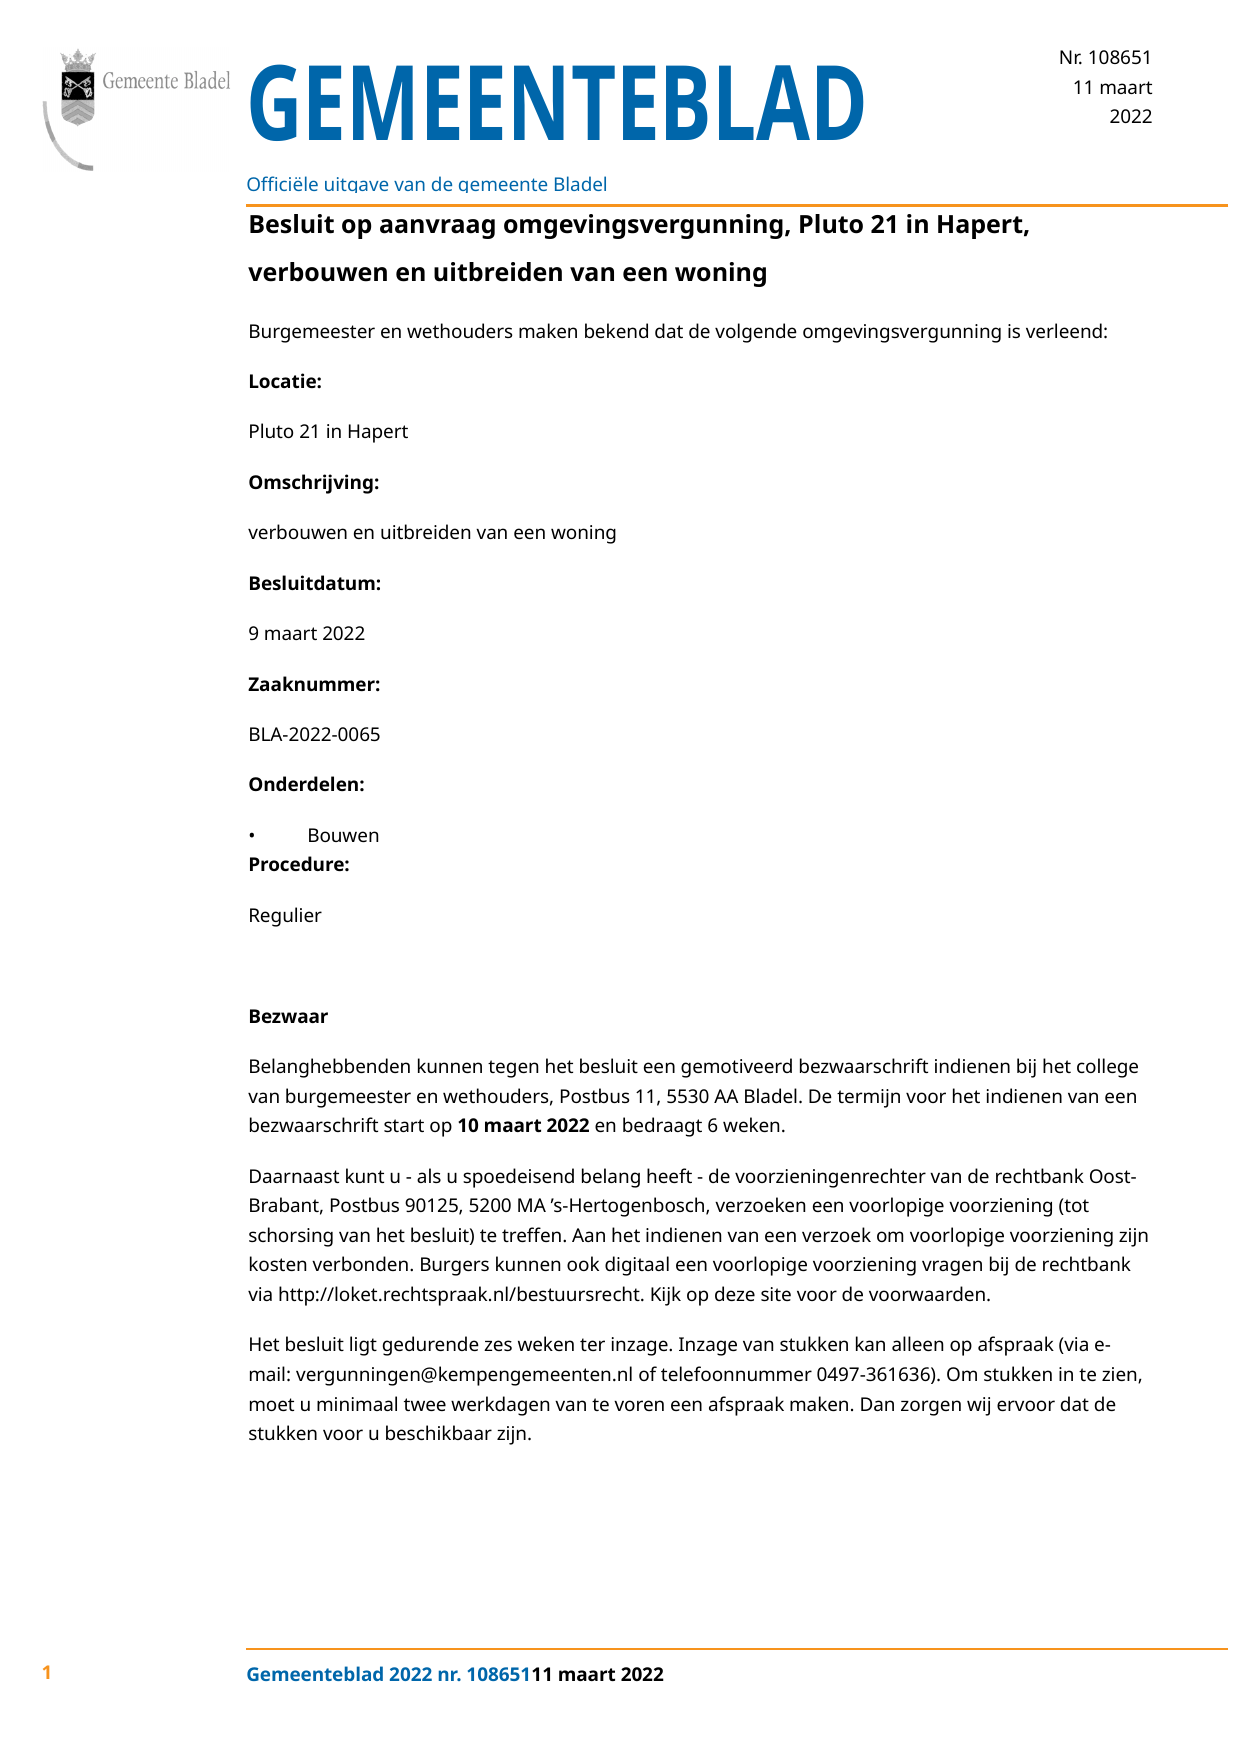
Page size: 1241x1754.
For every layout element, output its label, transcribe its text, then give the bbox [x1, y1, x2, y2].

text Omschrijving: [248, 469, 1152, 495]
picture [41, 47, 231, 172]
text Zaaknummer: [248, 671, 1152, 697]
text Pluto 21 in Hapert [248, 419, 1152, 444]
text BLA-2022-0065 [248, 721, 1152, 747]
text Daarnaast kunt u - als u spoedeisend belang heeft - de voorzieningenrechter van de rechtbank Oost-Brabant, Postbus 90125, 5200 MA ’s-Hertogenbosch, verzoeken een voorlopige voorziening (tot schorsing van het besluit) te treffen. Aan het indienen van een verzoek om voorlopige voorziening zijn kosten verbonden. Burgers kunnen ook digitaal een voorlopige voorziening vragen bij de rechtbank via http://loket.rechtspraak.nl/bestuursrecht. Kijk op deze site voor de voorwaarden. [248, 1163, 1152, 1307]
text Besluitdatum: [248, 570, 1152, 596]
text Procedure: [248, 852, 1152, 877]
text verbouwen en uitbreiden van een woning [248, 519, 1152, 545]
text Besluit op aanvraag omgevingsvergunning, Pluto 21 in Hapert, verbouwen en uitbreiden van een woning [248, 207, 1152, 288]
text Burgemeester en wethouders maken bekend dat de volgende omgevingsvergunning is verleend: [248, 318, 1152, 344]
text 9 maart 2022 [248, 620, 1152, 646]
text Het besluit ligt gedurende zes weken ter inzage. Inzage van stukken kan alleen op afspraak (via e-mail: vergunningen@kempengemeenten.nl of telefoonnummer 0497-361636). Om stukken in te zien, moet u minimaal twee werkdagen van te voren een afspraak maken. Dan zorgen wij ervoor dat de stukken voor u beschikbaar zijn. [248, 1332, 1152, 1446]
text Regulier [248, 902, 1152, 928]
text Onderdelen: [248, 772, 1152, 797]
text Bezwaar [248, 1003, 1152, 1029]
text Belanghebbenden kunnen tegen het besluit een gemotiveerd bezwaarschrift indienen bij het college van burgemeester en wethouders, Postbus 11, 5530 AA Bladel. De termijn voor het indienen van een bezwaarschrift start op 10 maart 2022 en bedraagt 6 weken. [248, 1053, 1152, 1138]
text Locatie: [248, 368, 1152, 394]
list Bouwen [248, 822, 1152, 848]
